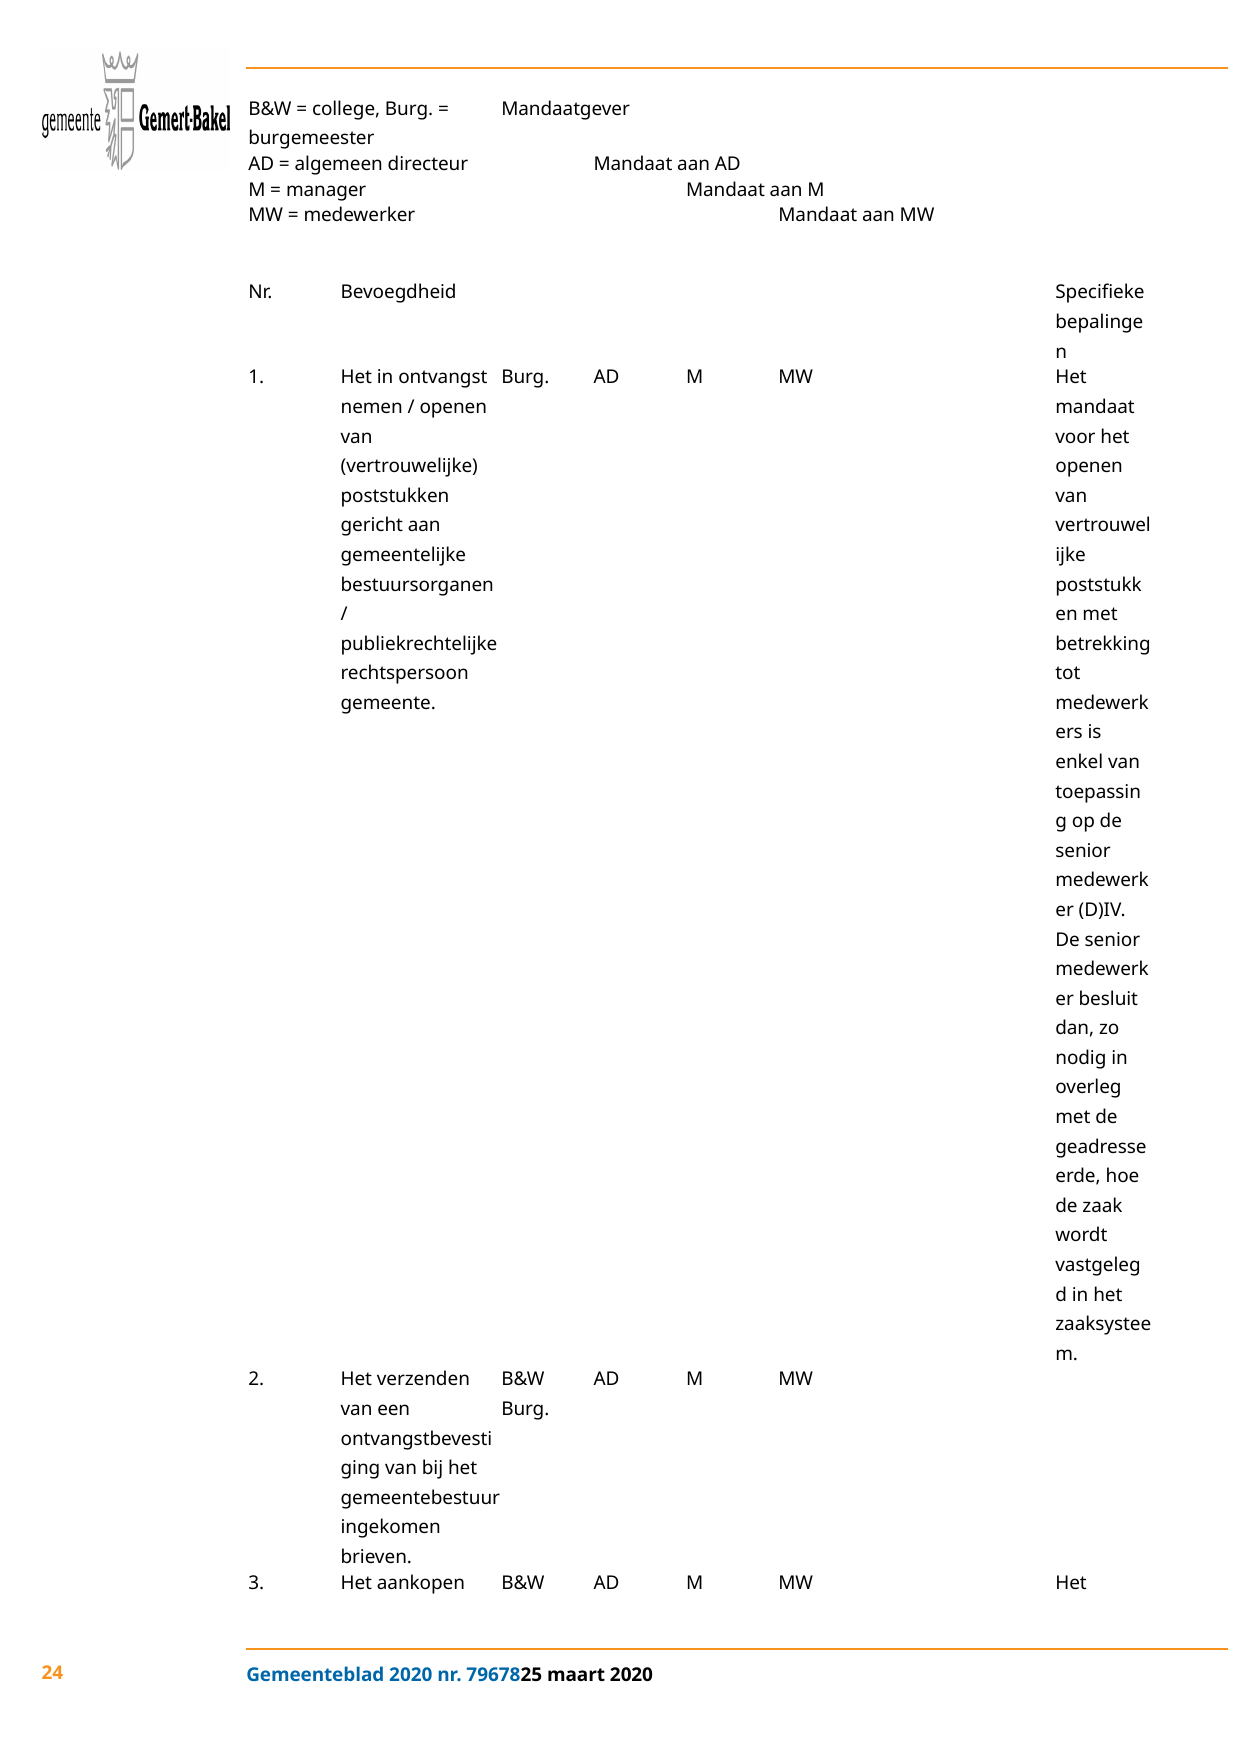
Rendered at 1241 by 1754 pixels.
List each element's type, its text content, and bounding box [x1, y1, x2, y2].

table_cell Het aankopen [340, 1569, 501, 1594]
table_cell Specifieke bepalingen [1055, 279, 1152, 364]
table_cell [501, 150, 593, 364]
table_cell M [686, 1569, 778, 1594]
table_cell [248, 253, 501, 279]
table_cell [248, 227, 501, 253]
table_cell Burg. [501, 364, 593, 1366]
picture [41, 47, 231, 172]
table_cell B&W [501, 1569, 593, 1594]
table_cell [686, 202, 778, 364]
table_cell MW = medewerker [248, 202, 501, 227]
table_cell [1055, 1366, 1152, 1569]
table_cell 1. [248, 364, 340, 1366]
table_cell [963, 279, 1055, 364]
table_cell MW [778, 1569, 870, 1594]
table_cell MW [778, 1366, 870, 1569]
table_cell [870, 227, 1152, 253]
table_cell [963, 253, 1152, 279]
table_cell AD = algemeen directeur [248, 150, 501, 176]
table_cell [963, 1366, 1055, 1569]
table_cell B&W Burg. [501, 1366, 593, 1569]
table_cell 2. [248, 1366, 340, 1569]
table_cell Het mandaat voor het openen van vertrouwelijke poststukken met betrekking tot medewerkers is enkel van toepassing op de senior medewerker (D)IV. De senior medewerker besluit dan, zo nodig in overleg met de geadresseerde, hoe de zaak wordt vastgelegd in het zaaksysteem. [1055, 364, 1152, 1366]
table_cell [593, 176, 686, 364]
table_cell Mandaat aan M [686, 176, 1152, 202]
table_cell Het verzenden van een ontvangstbevestiging van bij het gemeentebestuur ingekomen brieven. [340, 1366, 501, 1569]
table_cell AD [593, 364, 686, 1366]
table_cell Het [1055, 1569, 1152, 1594]
table_cell M [686, 1366, 778, 1569]
table_cell Bevoegdheid [340, 279, 501, 364]
table_cell Mandaat aan AD [593, 150, 1152, 176]
table_cell [870, 1569, 963, 1594]
table_cell AD [593, 1569, 686, 1594]
table_cell Nr. [248, 279, 340, 364]
table_cell [870, 253, 963, 364]
table_cell M = manager [248, 176, 501, 202]
table_cell [963, 1569, 1055, 1594]
table_header B&W = college, Burg. = burgemeester [248, 95, 501, 150]
table_header Mandaatgever [501, 95, 1152, 150]
table_cell Het in ontvangst nemen / openen van (vertrouwelijke) poststukken gericht aan gemeentelijke bestuursorganen / publiekrechtelijke rechtspersoon gemeente. [340, 364, 501, 1366]
table_cell MW [778, 364, 870, 1366]
table_cell 3. [248, 1569, 340, 1594]
table_cell Mandaat aan MW [778, 202, 1152, 227]
table_cell [870, 364, 963, 1366]
table_cell [870, 1366, 963, 1569]
table_cell [963, 364, 1055, 1366]
table_cell M [686, 364, 778, 1366]
table_cell [778, 227, 870, 364]
table_cell AD [593, 1366, 686, 1569]
